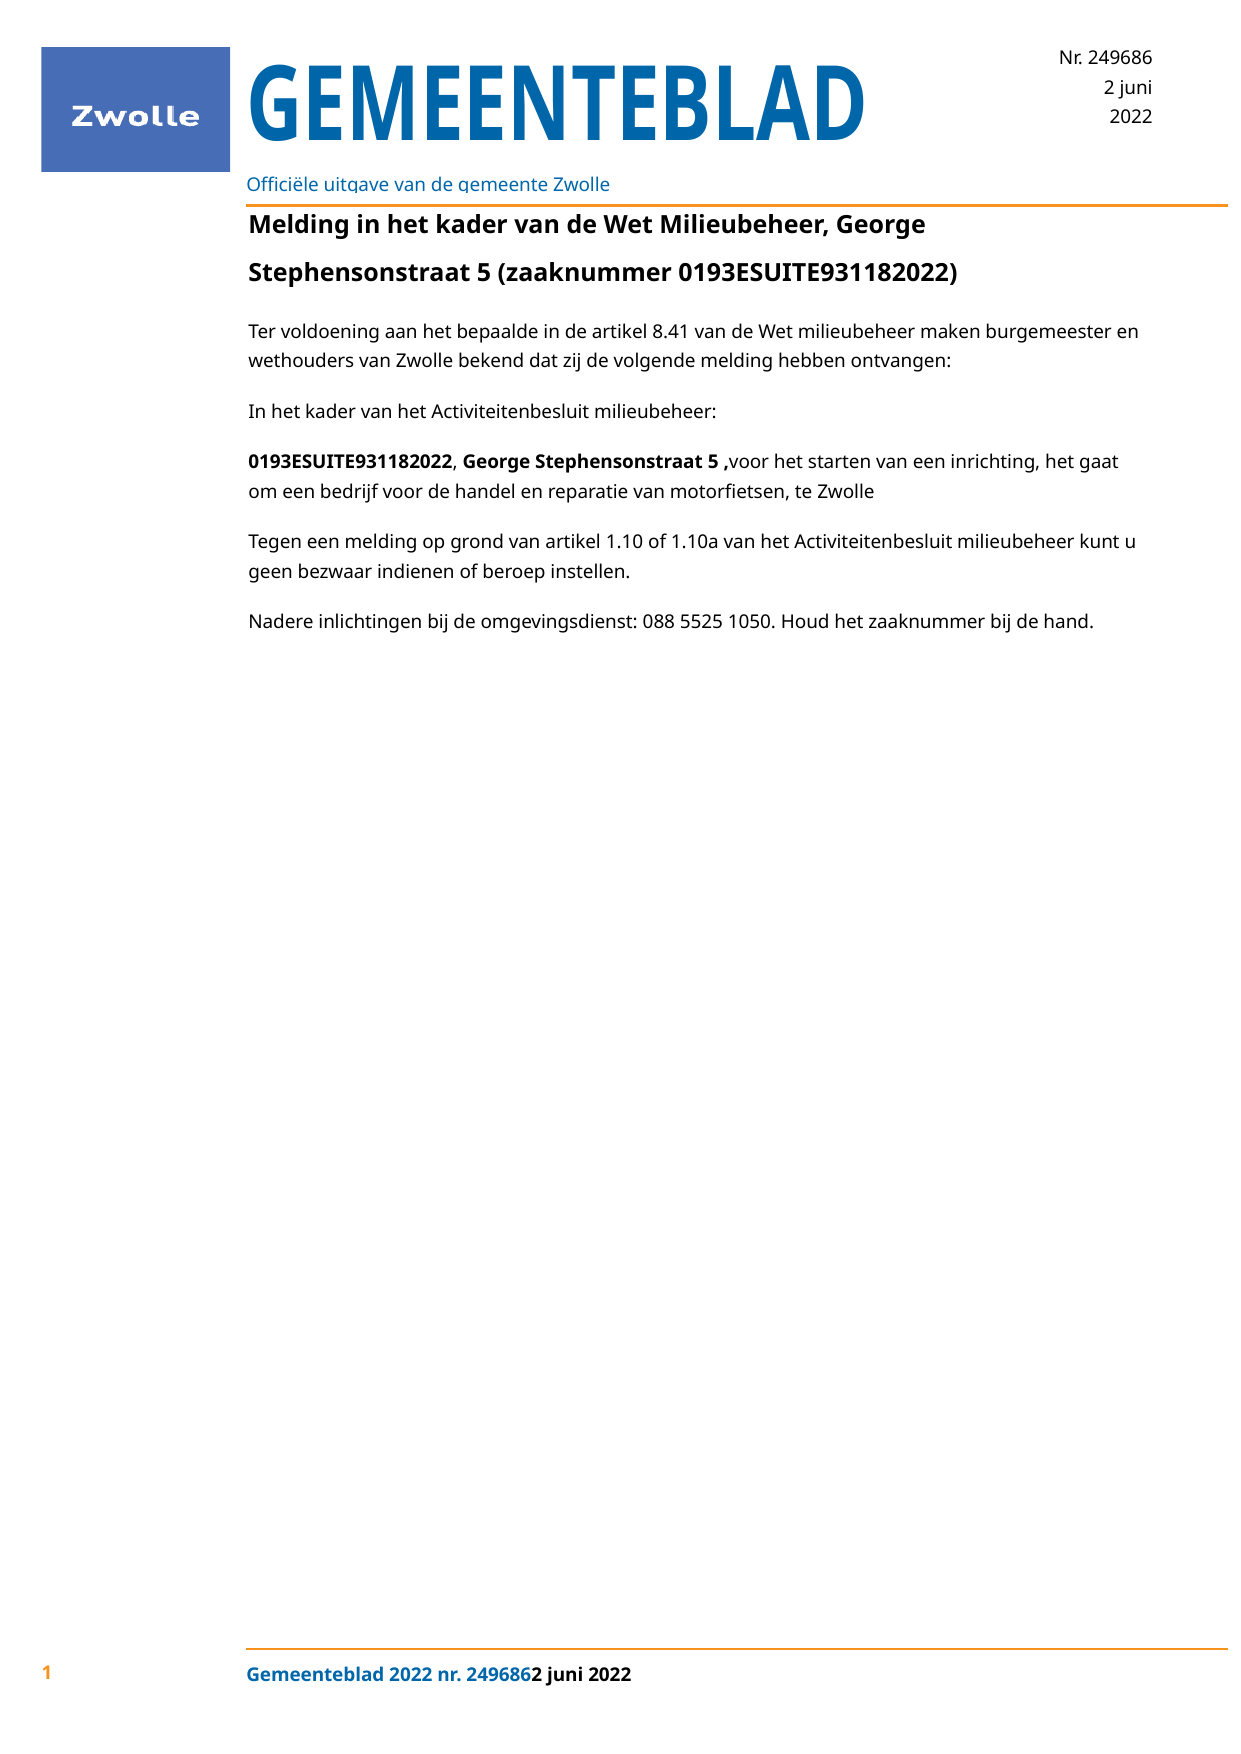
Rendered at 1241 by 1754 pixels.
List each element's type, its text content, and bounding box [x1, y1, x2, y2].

text Tegen een melding op grond van artikel 1.10 of 1.10a van het Activiteitenbesluit milieubeheer kunt u geen bezwaar indienen of beroep instellen. [248, 528, 1152, 584]
text Melding in het kader van de Wet Milieubeheer, George Stephensonstraat 5 (zaaknummer 0193ESUITE931182022) [248, 207, 1152, 288]
text Ter voldoening aan het bepaalde in de artikel 8.41 van de Wet milieubeheer maken burgemeester en wethouders van Zwolle bekend dat zij de volgende melding hebben ontvangen: [248, 318, 1152, 373]
text Nadere inlichtingen bij de omgevingsdienst: 088 5525 1050. Houd het zaaknummer bij de hand. [248, 608, 1152, 634]
picture [41, 47, 231, 172]
text 0193ESUITE931182022, George Stephensonstraat 5 ,voor het starten van een inrichting, het gaat om een bedrijf voor de handel en reparatie van motorfietsen, te Zwolle [248, 448, 1152, 504]
text In het kader van het Activiteitenbesluit milieubeheer: [248, 398, 1152, 424]
